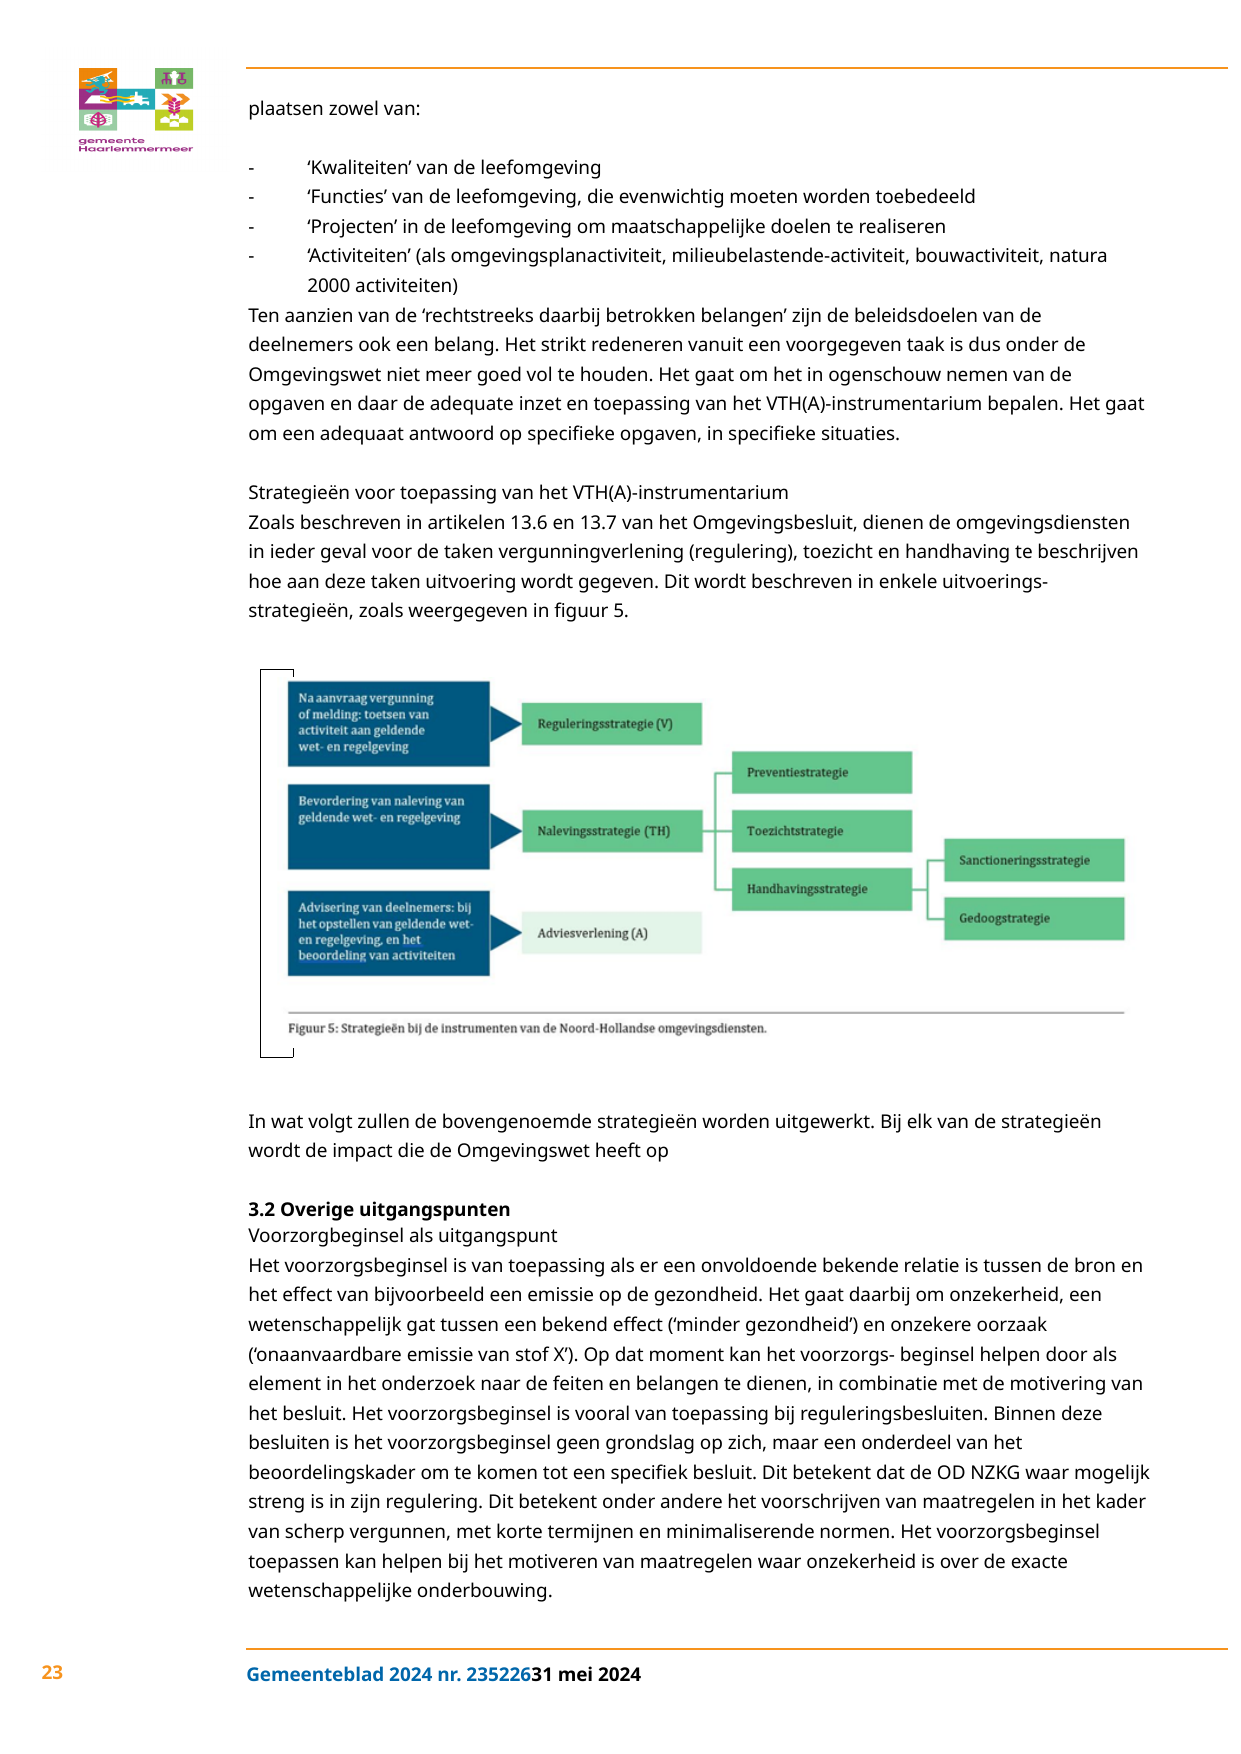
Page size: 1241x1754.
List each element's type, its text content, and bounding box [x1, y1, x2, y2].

text In wat volgt zullen de bovengenoemde strategieën worden uitgewerkt. Bij elk van de strategieën wordt de impact die de Omgevingswet heeft op [248, 1108, 1152, 1163]
text 3.2 Overige uitgangspunten [248, 1197, 1152, 1222]
list ‘Activiteiten’ (als omgevingsplanactiviteit, milieubelastende-activiteit, bouwactiviteit, natura 2000 activiteiten) [248, 243, 1152, 298]
text Strategieën voor toepassing van het VTH(A)-instrumentarium [248, 479, 1152, 505]
picture [268, 677, 1154, 1048]
text Zoals beschreven in artikelen 13.6 en 13.7 van het Omgevingsbesluit, dienen de omgevingsdiensten in ieder geval voor de taken vergunningverlening (regulering), toezicht en handhaving te beschrijven hoe aan deze taken uitvoering wordt gegeven. Dit wordt beschreven in enkele uitvoerings- strategieën, zoals weergegeven in figuur 5. [248, 509, 1152, 623]
text plaatsen zowel van: [248, 95, 1152, 121]
list ‘Projecten’ in de leefomgeving om maatschappelijke doelen te realiseren [248, 213, 1152, 239]
text Voorzorgbeginsel als uitgangspunt [248, 1222, 1152, 1248]
list ‘Functies’ van de leefomgeving, die evenwichtig moeten worden toebedeeld [248, 183, 1152, 209]
text Ten aanzien van de ‘rechtstreeks daarbij betrokken belangen’ zijn de beleidsdoelen van de deelnemers ook een belang. Het strikt redeneren vanuit een voorgegeven taak is dus onder de Omgevingswet niet meer goed vol te houden. Het gaat om het in ogenschouw nemen van de opgaven en daar de adequate inzet en toepassing van het VTH(A)-instrumentarium bepalen. Het gaat om een adequaat antwoord op specifieke opgaven, in specifieke situaties. [248, 302, 1152, 446]
list ‘Kwaliteiten’ van de leefomgeving [248, 154, 1152, 180]
picture [41, 47, 231, 172]
text Het voorzorgsbeginsel is van toepassing als er een onvoldoende bekende relatie is tussen de bron en het effect van bijvoorbeeld een emissie op de gezondheid. Het gaat daarbij om onzekerheid, een wetenschappelijk gat tussen een bekend effect (‘minder gezondheid’) en onzekere oorzaak (‘onaanvaardbare emissie van stof X’). Op dat moment kan het voorzorgs- beginsel helpen door als element in het onderzoek naar de feiten en belangen te dienen, in combinatie met de motivering van het besluit. Het voorzorgsbeginsel is vooral van toepassing bij reguleringsbesluiten. Binnen deze besluiten is het voorzorgsbeginsel geen grondslag op zich, maar een onderdeel van het beoordelingskader om te komen tot een specifiek besluit. Dit betekent dat de OD NZKG waar mogelijk streng is in zijn regulering. Dit betekent onder andere het voorschrijven van maatregelen in het kader van scherp vergunnen, met korte termijnen en minimaliserende normen. Het voorzorgsbeginsel toepassen kan helpen bij het motiveren van maatregelen waar onzekerheid is over de exacte wetenschappelijke onderbouwing. [248, 1252, 1152, 1603]
